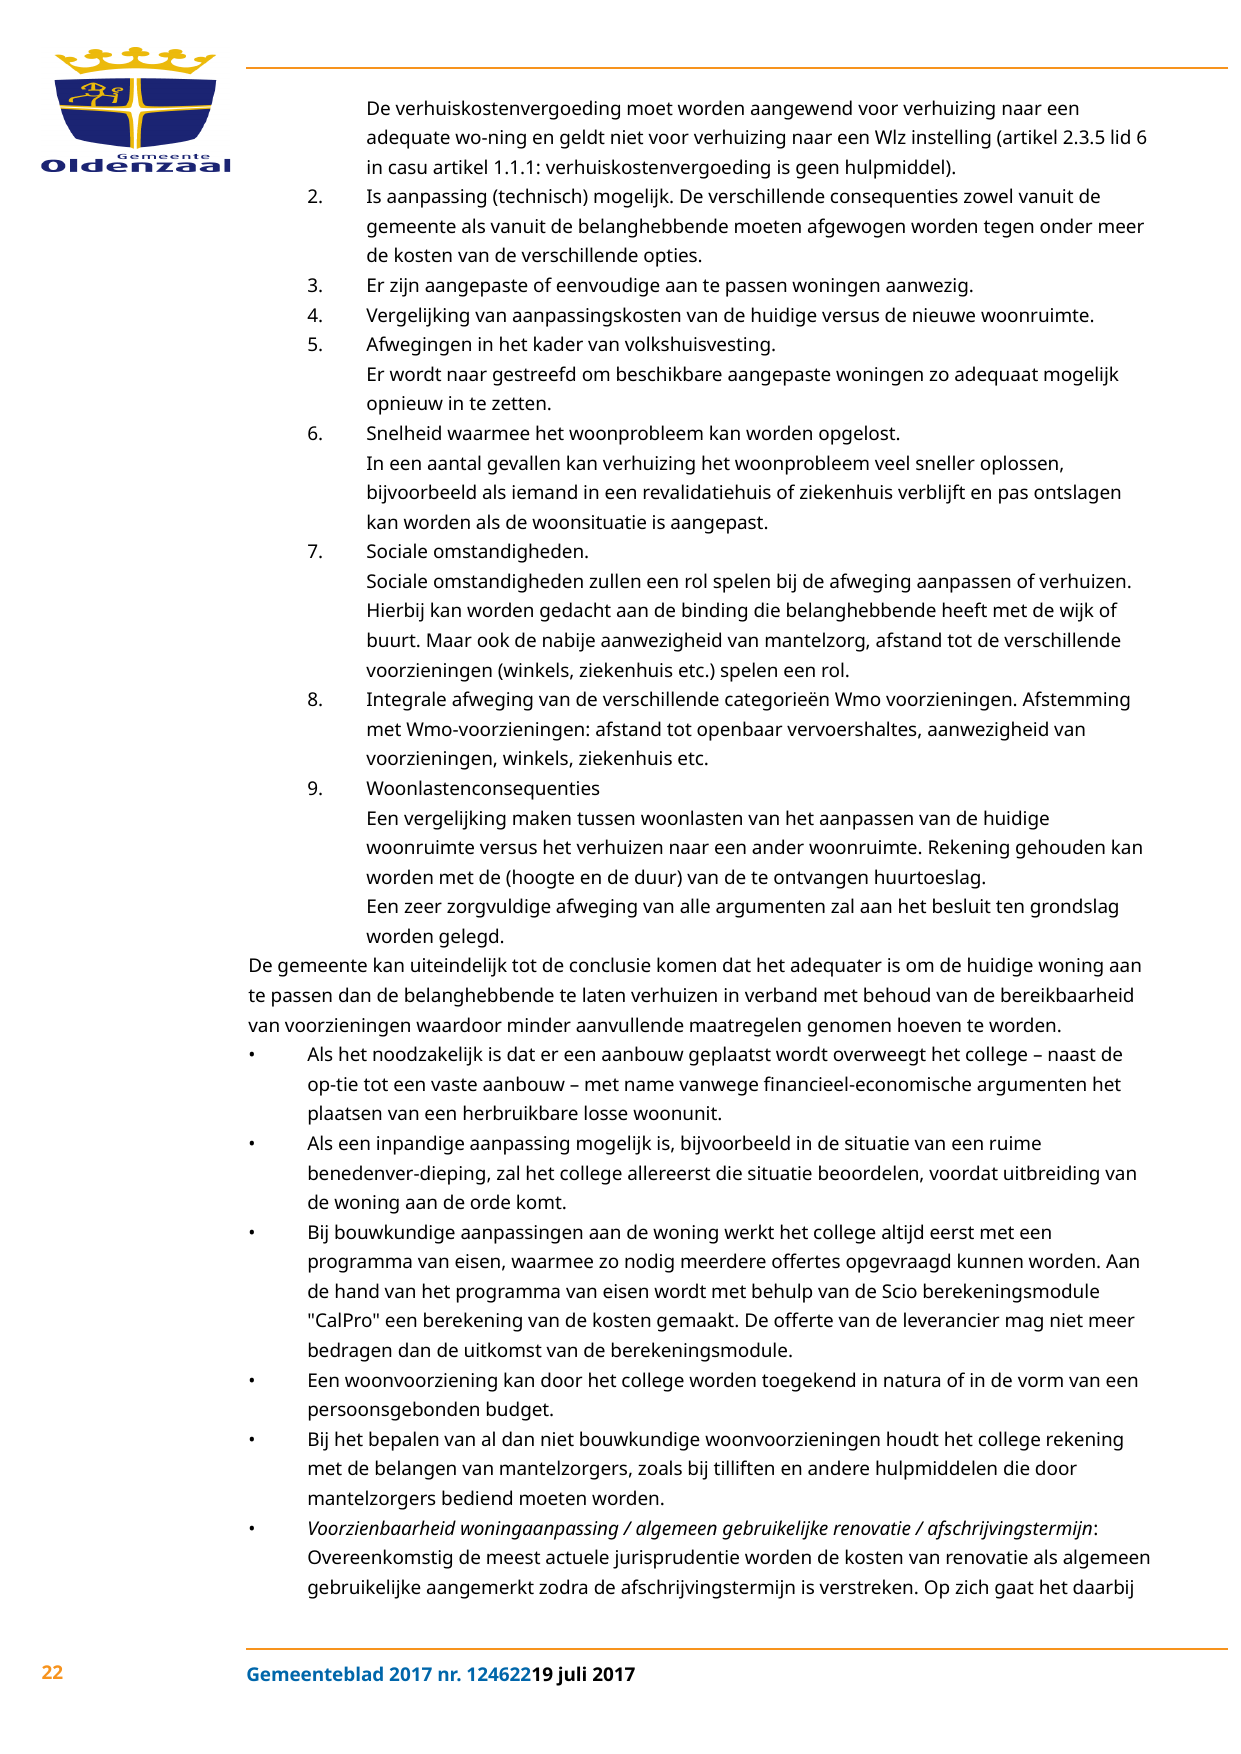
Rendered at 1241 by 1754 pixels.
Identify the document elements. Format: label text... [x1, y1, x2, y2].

list Als een inpandige aanpassing mogelijk is, bijvoorbeeld in de situatie van een ruime benedenver-dieping, zal het college allereerst die situatie beoordelen, voordat uitbreiding van de woning aan de orde komt. [248, 1130, 1152, 1215]
list Een woonvoorziening kan door het college worden toegekend in natura of in de vorm van een persoonsgebonden budget. [248, 1367, 1152, 1422]
list Sociale omstandigheden. [307, 538, 1152, 564]
list Een zeer zorgvuldige afweging van alle argumenten zal aan het besluit ten grondslag worden gelegd. [307, 893, 1152, 949]
list In een aantal gevallen kan verhuizing het woonprobleem veel sneller oplossen, bijvoorbeeld als iemand in een revalidatiehuis of ziekenhuis verblijft en pas ontslagen kan worden als de woonsituatie is aangepast. [307, 450, 1152, 535]
list Is aanpassing (technisch) mogelijk. De verschillende consequenties zowel vanuit de gemeente als vanuit de belanghebbende moeten afgewogen worden tegen onder meer de kosten van de verschillende opties. [307, 183, 1152, 268]
list Er wordt naar gestreefd om beschikbare aangepaste woningen zo adequaat mogelijk opnieuw in te zetten. [307, 361, 1152, 416]
list Er zijn aangepaste of eenvoudige aan te passen woningen aanwezig. [307, 272, 1152, 298]
list Bij het bepalen van al dan niet bouwkundige woonvoorzieningen houdt het college rekening met de belangen van mantelzorgers, zoals bij tilliften en andere hulpmiddelen die door mantelzorgers bediend moeten worden. [248, 1426, 1152, 1511]
list Voorzienbaarheid woningaanpassing / algemeen gebruikelijke renovatie / afschrijvingstermijn: [248, 1515, 1152, 1541]
list Woonlastenconsequenties [307, 775, 1152, 801]
list De verhuiskostenvergoeding moet worden aangewend voor verhuizing naar een adequate wo-ning en geldt niet voor verhuizing naar een Wlz instelling (artikel 2.3.5 lid 6 in casu artikel 1.1.1: verhuiskostenvergoeding is geen hulpmiddel). [307, 95, 1152, 180]
list Integrale afweging van de verschillende categorieën Wmo voorzieningen. Afstemming met Wmo-voorzieningen: afstand tot openbaar vervoershaltes, aanwezigheid van voorzieningen, winkels, ziekenhuis etc. [307, 686, 1152, 771]
list Sociale omstandigheden zullen een rol spelen bij de afweging aanpassen of verhuizen. Hierbij kan worden gedacht aan de binding die belanghebbende heeft met de wijk of buurt. Maar ook de nabije aanwezigheid van mantelzorg, afstand tot de verschillende voorzieningen (winkels, ziekenhuis etc.) spelen een rol. [307, 568, 1152, 683]
list Vergelijking van aanpassingskosten van de huidige versus de nieuwe woonruimte. [307, 302, 1152, 328]
list Bij bouwkundige aanpassingen aan de woning werkt het college altijd eerst met een programma van eisen, waarmee zo nodig meerdere offertes opgevraagd kunnen worden. Aan de hand van het programma van eisen wordt met behulp van de Scio berekeningsmodule "CalPro" een berekening van de kosten gemaakt. De offerte van de leverancier mag niet meer bedragen dan de uitkomst van de berekeningsmodule. [248, 1219, 1152, 1363]
text De gemeente kan uiteindelijk tot de conclusie komen dat het adequater is om de huidige woning aan te passen dan de belanghebbende te laten verhuizen in verband met behoud van de bereikbaarheid van voorzieningen waardoor minder aanvullende maatregelen genomen hoeven te worden. [248, 953, 1152, 1038]
list Afwegingen in het kader van volkshuisvesting. [307, 331, 1152, 357]
list Als het noodzakelijk is dat er een aanbouw geplaatst wordt overweegt het college – naast de op-tie tot een vaste aanbouw – met name vanwege financieel-economische argumenten het plaatsen van een herbruikbare losse woonunit. [248, 1041, 1152, 1126]
picture [41, 47, 231, 172]
list Snelheid waarmee het woonprobleem kan worden opgelost. [307, 420, 1152, 446]
list Een vergelijking maken tussen woonlasten van het aanpassen van de huidige woonruimte versus het verhuizen naar een ander woonruimte. Rekening gehouden kan worden met de (hoogte en de duur) van de te ontvangen huurtoeslag. [307, 805, 1152, 890]
list Overeenkomstig de meest actuele jurisprudentie worden de kosten van renovatie als algemeen gebruikelijke aangemerkt zodra de afschrijvingstermijn is verstreken. Op zich gaat het daarbij [248, 1544, 1152, 1600]
